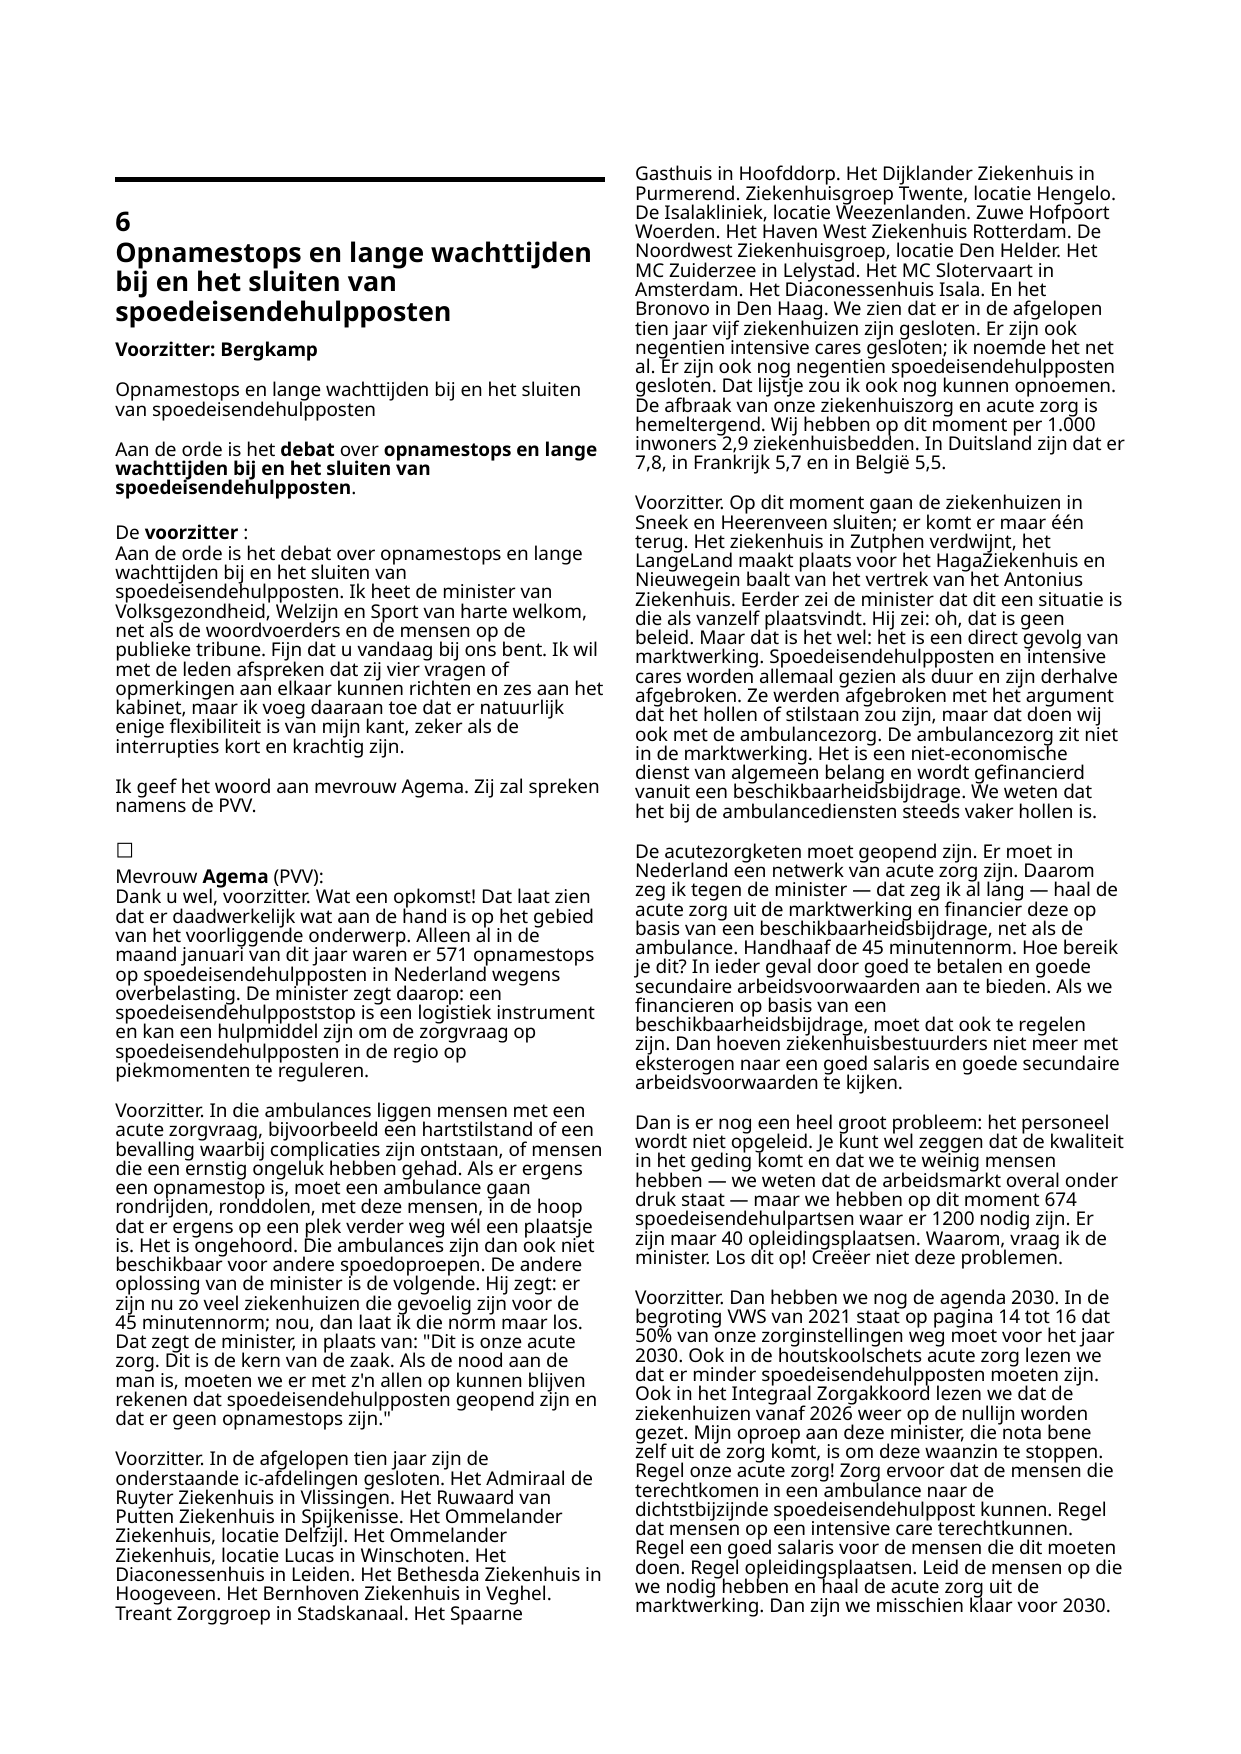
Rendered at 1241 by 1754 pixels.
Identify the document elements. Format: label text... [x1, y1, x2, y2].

text De acutezorgketen moet geopend zijn. Er moet in Nederland een netwerk van acute zorg zijn. Daarom zeg ik tegen de minister — dat zeg ik al lang — haal de acute zorg uit de marktwerking en financier deze op basis van een beschikbaarheidsbijdrage, net als de ambulance. Handhaaf de 45 minutennorm. Hoe bereik je dit? In ieder geval door goed te betalen en goede secundaire arbeidsvoorwaarden aan te bieden. Als we financieren op basis van een beschikbaarheidsbijdrage, moet dat ook te regelen zijn. Dan hoeven ziekenhuisbestuurders niet meer met eksterogen naar een goed salaris en goede secundaire arbeidsvoorwaarden te kijken. [635, 843, 1125, 1093]
text Opnamestops en lange wachttijden bij en het sluiten van spoedeisendehulpposten [115, 381, 605, 420]
text Dan is er nog een heel groot probleem: het personeel wordt niet opgeleid. Je kunt wel zeggen dat de kwaliteit in het geding komt en dat we te weinig mensen hebben — we weten dat de arbeidsmarkt overal onder druk staat — maar we hebben op dit moment 674 spoedeisendehulpartsen waar er 1200 nodig zijn. Er zijn maar 40 opleidingsplaatsen. Waarom, vraag ik de minister. Los dit op! Creëer niet deze problemen. [635, 1114, 1125, 1268]
text Ik geef het woord aan mevrouw Agema. Zij zal spreken namens de PVV. [115, 778, 605, 816]
text De voorzitter : [115, 519, 605, 545]
text Aan de orde is het debat over opnamestops en lange wachttijden bij en het sluiten van spoedeisendehulpposten. Ik heet de minister van Volksgezondheid, Welzijn en Sport van harte welkom, net als de woordvoerders en de mensen op de publieke tribune. Fijn dat u vandaag bij ons bent. Ik wil met de leden afspreken dat zij vier vragen of opmerkingen aan elkaar kunnen richten en zes aan het kabinet, maar ik voeg daaraan toe dat er natuurlijk enige flexibiliteit is van mijn kant, zeker als de interrupties kort en krachtig zijn. [115, 545, 605, 757]
text Mevrouw Agema (PVV): [115, 863, 605, 888]
text Voorzitter: Bergkamp [115, 341, 605, 361]
text Aan de orde is het debat over opnamestops en lange wachttijden bij en het sluiten van spoedeisendehulpposten. [115, 441, 605, 498]
text Gasthuis in Hoofddorp. Het Dijklander Ziekenhuis in Purmerend. Ziekenhuisgroep Twente, locatie Hengelo. De Isalakliniek, locatie Weezenlanden. Zuwe Hofpoort Woerden. Het Haven West Ziekenhuis Rotterdam. De Noordwest Ziekenhuisgroep, locatie Den Helder. Het MC Zuiderzee in Lelystad. Het MC Slotervaart in Amsterdam. Het Diaconessenhuis Isala. En het Bronovo in Den Haag. We zien dat er in de afgelopen tien jaar vijf ziekenhuizen zijn gesloten. Er zijn ook negentien intensive cares gesloten; ik noemde het net al. Er zijn ook nog negentien spoedeisendehulpposten gesloten. Dat lijstje zou ik ook nog kunnen opnoemen. De afbraak van onze ziekenhuiszorg en acute zorg is hemeltergend. Wij hebben op dit moment per 1.000 inwoners 2,9 ziekenhuisbedden. In Duitsland zijn dat er 7,8, in Frankrijk 5,7 en in België 5,5. [635, 165, 1125, 474]
text ⬜ [115, 837, 605, 863]
text Voorzitter. Op dit moment gaan de ziekenhuizen in Sneek en Heerenveen sluiten; er komt er maar één terug. Het ziekenhuis in Zutphen verdwijnt, het LangeLand maakt plaats voor het HagaZiekenhuis en Nieuwegein baalt van het vertrek van het Antonius Ziekenhuis. Eerder zei de minister dat dit een situatie is die als vanzelf plaatsvindt. Hij zei: oh, dat is geen beleid. Maar dat is het wel: het is een direct gevolg van marktwerking. Spoedeisendehulpposten en intensive cares worden allemaal gezien als duur en zijn derhalve afgebroken. Ze werden afgebroken met het argument dat het hollen of stilstaan zou zijn, maar dat doen wij ook met de ambulancezorg. De ambulancezorg zit niet in de marktwerking. Het is een niet-economische dienst van algemeen belang en wordt gefinancierd vanuit een beschikbaarheidsbijdrage. We weten dat het bij de ambulancediensten steeds vaker hollen is. [635, 494, 1125, 822]
text Dank u wel, voorzitter. Wat een opkomst! Dat laat zien dat er daadwerkelijk wat aan de hand is op het gebied van het voorliggende onderwerp. Alleen al in de maand januari van dit jaar waren er 571 opnamestops op spoedeisendehulpposten in Nederland wegens overbelasting. De minister zegt daarop: een spoedeisendehulppoststop is een logistiek instrument en kan een hulpmiddel zijn om de zorgvraag op spoedeisendehulpposten in de regio op piekmomenten te reguleren. [115, 888, 605, 1081]
text Voorzitter. Dan hebben we nog de agenda 2030. In de begroting VWS van 2021 staat op pagina 14 tot 16 dat 50% van onze zorginstellingen weg moet voor het jaar 2030. Ook in de houtskoolschets acute zorg lezen we dat er minder spoedeisendehulpposten moeten zijn. Ook in het Integraal Zorgakkoord lezen we dat de ziekenhuizen vanaf 2026 weer op de nullijn worden gezet. Mijn oproep aan deze minister, die nota bene zelf uit de zorg komt, is om deze waanzin te stoppen. Regel onze acute zorg! Zorg ervoor dat de mensen die terechtkomen in een ambulance naar de dichtstbijzijnde spoedeisendehulppost kunnen. Regel dat mensen op een intensive care terechtkunnen. Regel een goed salaris voor de mensen die dit moeten doen. Regel opleidingsplaatsen. Leid de mensen op die we nodig hebben en haal de acute zorg uit de marktwerking. Dan zijn we misschien klaar voor 2030. [635, 1289, 1125, 1616]
text Voorzitter. In die ambulances liggen mensen met een acute zorgvraag, bijvoorbeeld een hartstilstand of een bevalling waarbij complicaties zijn ontstaan, of mensen die een ernstig ongeluk hebben gehad. Als er ergens een opnamestop is, moet een ambulance gaan rondrijden, ronddolen, met deze mensen, in de hoop dat er ergens op een plek verder weg wél een plaatsje is. Het is ongehoord. Die ambulances zijn dan ook niet beschikbaar voor andere spoedoproepen. De andere oplossing van de minister is de volgende. Hij zegt: er zijn nu zo veel ziekenhuizen die gevoelig zijn voor de 45 minutennorm; nou, dan laat ik die norm maar los. Dat zegt de minister, in plaats van: "Dit is onze acute zorg. Dit is de kern van de zaak. Als de nood aan de man is, moeten we er met z'n allen op kunnen blijven rekenen dat spoedeisendehulpposten geopend zijn en dat er geen opnamestops zijn." [115, 1102, 605, 1429]
text 6 [115, 203, 605, 239]
text Voorzitter. In de afgelopen tien jaar zijn de onderstaande ic-afdelingen gesloten. Het Admiraal de Ruyter Ziekenhuis in Vlissingen. Het Ruwaard van Putten Ziekenhuis in Spijkenisse. Het Ommelander Ziekenhuis, locatie Delfzijl. Het Ommelander Ziekenhuis, locatie Lucas in Winschoten. Het Diaconessenhuis in Leiden. Het Bethesda Ziekenhuis in Hoogeveen. Het Bernhoven Ziekenhuis in Veghel. Treant Zorggroep in Stadskanaal. Het Spaarne [115, 1450, 605, 1624]
text Opnamestops en lange wachttijden bij en het sluiten van spoedeisendehulpposten [115, 239, 605, 341]
